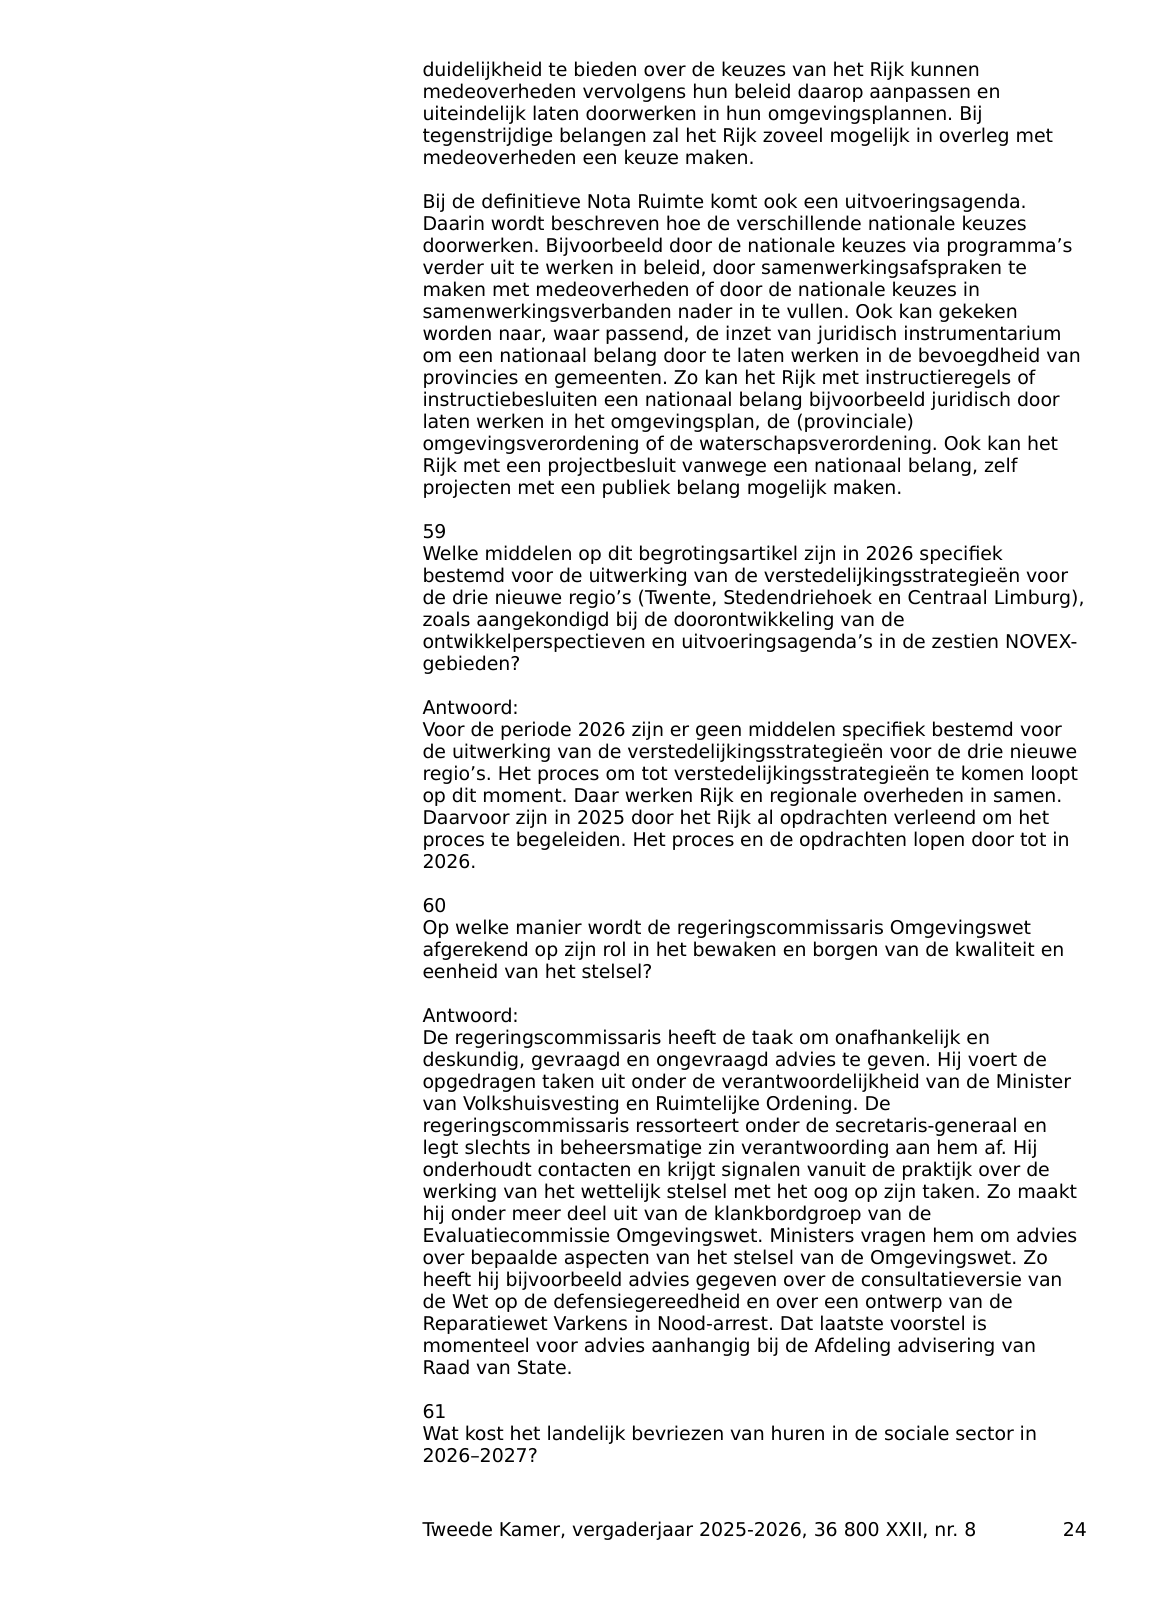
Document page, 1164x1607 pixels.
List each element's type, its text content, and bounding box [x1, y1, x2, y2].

text Antwoord: [422, 1005, 1087, 1027]
text 60 [422, 895, 1087, 917]
text Voor de periode 2026 zijn er geen middelen specifiek bestemd voor de uitwerking van de verstedelijkingsstrategieën voor de drie nieuwe regio’s. Het proces om tot verstedelijkingsstrategieën te komen loopt op dit moment. Daar werken Rijk en regionale overheden in samen. Daarvoor zijn in 2025 door het Rijk al opdrachten verleend om het proces te begeleiden. Het proces en de opdrachten lopen door tot in 2026. [422, 719, 1087, 873]
text Wat kost het landelijk bevriezen van huren in de sociale sector in 2026–2027? [422, 1423, 1087, 1467]
text 59 [422, 521, 1087, 543]
text De regeringscommissaris heeft de taak om onafhankelijk en deskundig, gevraagd en ongevraagd advies te geven. Hij voert de opgedragen taken uit onder de verantwoordelijkheid van de Minister van Volkshuisvesting en Ruimtelijke Ordening. De regeringscommissaris ressorteert onder de secretaris-generaal en legt slechts in beheersmatige zin verantwoording aan hem af. Hij onderhoudt contacten en krijgt signalen vanuit de praktijk over de werking van het wettelijk stelsel met het oog op zijn taken. Zo maakt hij onder meer deel uit van de klankbordgroep van de Evaluatiecommissie Omgevingswet. Ministers vragen hem om advies over bepaalde aspecten van het stelsel van de Omgevingswet. Zo heeft hij bijvoorbeeld advies gegeven over de consultatieversie van de Wet op de defensiegereedheid en over een ontwerp van de Reparatiewet Varkens in Nood-arrest. Dat laatste voorstel is momenteel voor advies aanhangig bij de Afdeling advisering van Raad van State. [422, 1027, 1087, 1379]
text Bij de definitieve Nota Ruimte komt ook een uitvoeringsagenda. Daarin wordt beschreven hoe de verschillende nationale keuzes doorwerken. Bijvoorbeeld door de nationale keuzes via programma’s verder uit te werken in beleid, door samenwerkingsafspraken te maken met medeoverheden of door de nationale keuzes in samenwerkingsverbanden nader in te vullen. Ook kan gekeken worden naar, waar passend, de inzet van juridisch instrumentarium om een nationaal belang door te laten werken in de bevoegdheid van provincies en gemeenten. Zo kan het Rijk met instructieregels of instructiebesluiten een nationaal belang bijvoorbeeld juridisch door laten werken in het omgevingsplan, de (provinciale) omgevingsverordening of de waterschapsverordening. Ook kan het Rijk met een projectbesluit vanwege een nationaal belang, zelf projecten met een publiek belang mogelijk maken. [422, 191, 1087, 499]
text duidelijkheid te bieden over de keuzes van het Rijk kunnen medeoverheden vervolgens hun beleid daarop aanpassen en uiteindelijk laten doorwerken in hun omgevingsplannen. Bij tegenstrijdige belangen zal het Rijk zoveel mogelijk in overleg met medeoverheden een keuze maken. [422, 59, 1087, 169]
text Welke middelen op dit begrotingsartikel zijn in 2026 specifiek bestemd voor de uitwerking van de verstedelijkingsstrategieën voor de drie nieuwe regio’s (Twente, Stedendriehoek en Centraal Limburg), zoals aangekondigd bij de doorontwikkeling van de ontwikkelperspectieven en uitvoeringsagenda’s in de zestien NOVEX-gebieden? [422, 543, 1087, 675]
text 61 [422, 1401, 1087, 1423]
text Antwoord: [422, 697, 1087, 719]
text Op welke manier wordt de regeringscommissaris Omgevingswet afgerekend op zijn rol in het bewaken en borgen van de kwaliteit en eenheid van het stelsel? [422, 917, 1087, 983]
